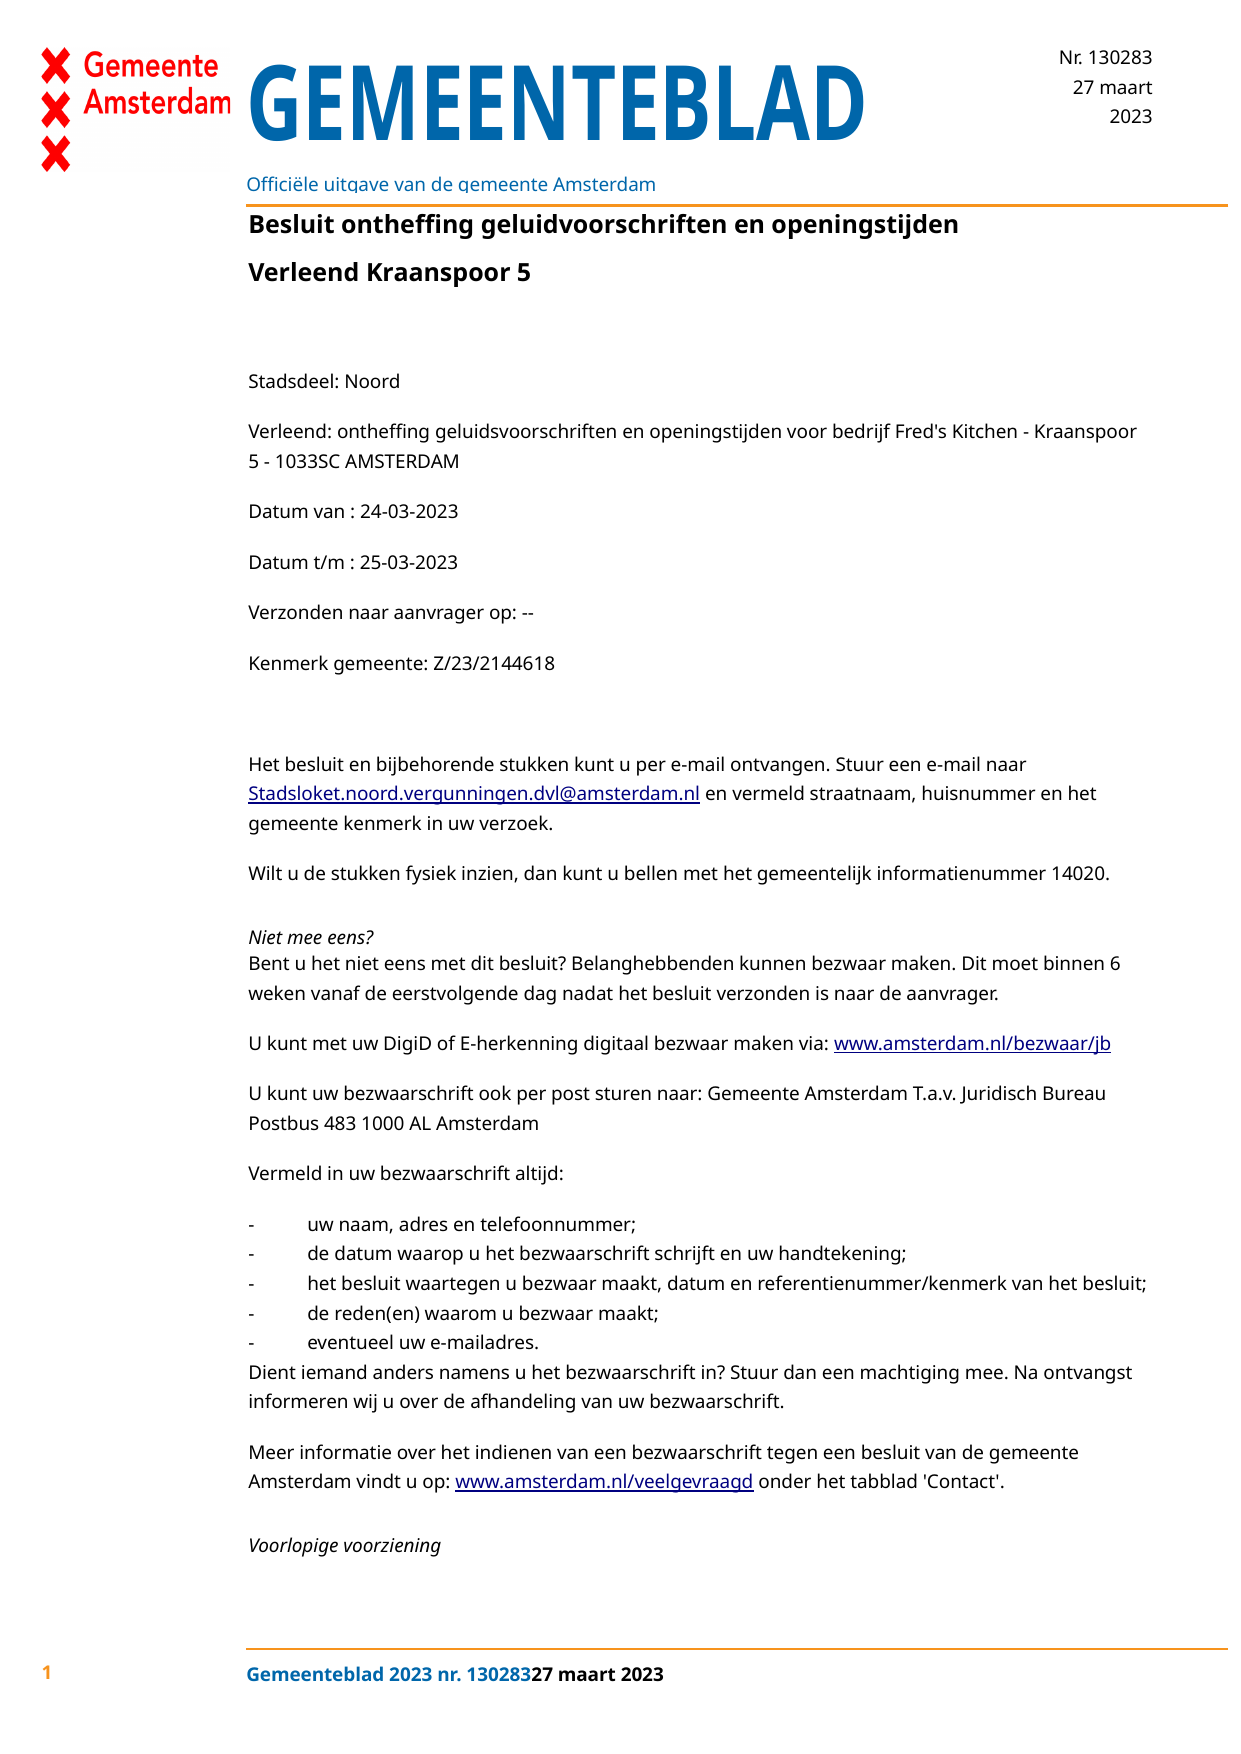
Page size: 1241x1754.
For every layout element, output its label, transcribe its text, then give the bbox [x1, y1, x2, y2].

text Verleend: ontheffing geluidsvoorschriften en openingstijden voor bedrijf Fred's Kitchen - Kraanspoor 5 - 1033SC AMSTERDAM [248, 419, 1152, 474]
picture [41, 47, 231, 172]
text Vermeld in uw bezwaarschrift altijd: [248, 1161, 1152, 1186]
list de reden(en) waarom u bezwaar maakt; [248, 1300, 1152, 1325]
text Niet mee eens? [248, 924, 1152, 950]
text Dient iemand anders namens u het bezwaarschrift in? Stuur dan een machtiging mee. Na ontvangst informeren wij u over de afhandeling van uw bezwaarschrift. [248, 1359, 1152, 1414]
list de datum waarop u het bezwaarschrift schrijft en uw handtekening; [248, 1241, 1152, 1266]
text Wilt u de stukken fysiek inzien, dan kunt u bellen met het gemeentelijk informatienummer 14020. [248, 860, 1152, 886]
text Meer informatie over het indienen van een bezwaarschrift tegen een besluit van de gemeente Amsterdam vindt u op: www.amsterdam.nl/veelgevraagd onder het tabblad 'Contact'. [248, 1439, 1152, 1494]
text U kunt met uw DigiD of E-herkenning digitaal bezwaar maken via: www.amsterdam.nl/bezwaar/jb [248, 1030, 1152, 1056]
text U kunt uw bezwaarschrift ook per post sturen naar: Gemeente Amsterdam T.a.v. Juridisch Bureau Postbus 483 1000 AL Amsterdam [248, 1081, 1152, 1136]
text Voorlopige voorziening [248, 1532, 1152, 1558]
text Besluit ontheffing geluidvoorschriften en openingstijden Verleend Kraanspoor 5 [248, 207, 1152, 288]
text Bent u het niet eens met dit besluit? Belanghebbenden kunnen bezwaar maken. Dit moet binnen 6 weken vanaf de eerstvolgende dag nadat het besluit verzonden is naar de aanvrager. [248, 950, 1152, 1005]
text Datum t/m : 25-03-2023 [248, 549, 1152, 575]
text Stadsdeel: Noord [248, 368, 1152, 394]
text Kenmerk gemeente: Z/23/2144618 [248, 650, 1152, 676]
text Datum van : 24-03-2023 [248, 499, 1152, 524]
list eventueel uw e-mailadres. [248, 1329, 1152, 1355]
list uw naam, adres en telefoonnummer; [248, 1211, 1152, 1237]
list het besluit waartegen u bezwaar maakt, datum en referentienummer/kenmerk van het besluit; [248, 1270, 1152, 1296]
text Het besluit en bijbehorende stukken kunt u per e-mail ontvangen. Stuur een e-mail naar Stadsloket.noord.vergunningen.dvl@amsterdam.nl en vermeld straatnaam, huisnummer en het gemeente kenmerk in uw verzoek. [248, 751, 1152, 836]
text Verzonden naar aanvrager op: -- [248, 599, 1152, 625]
